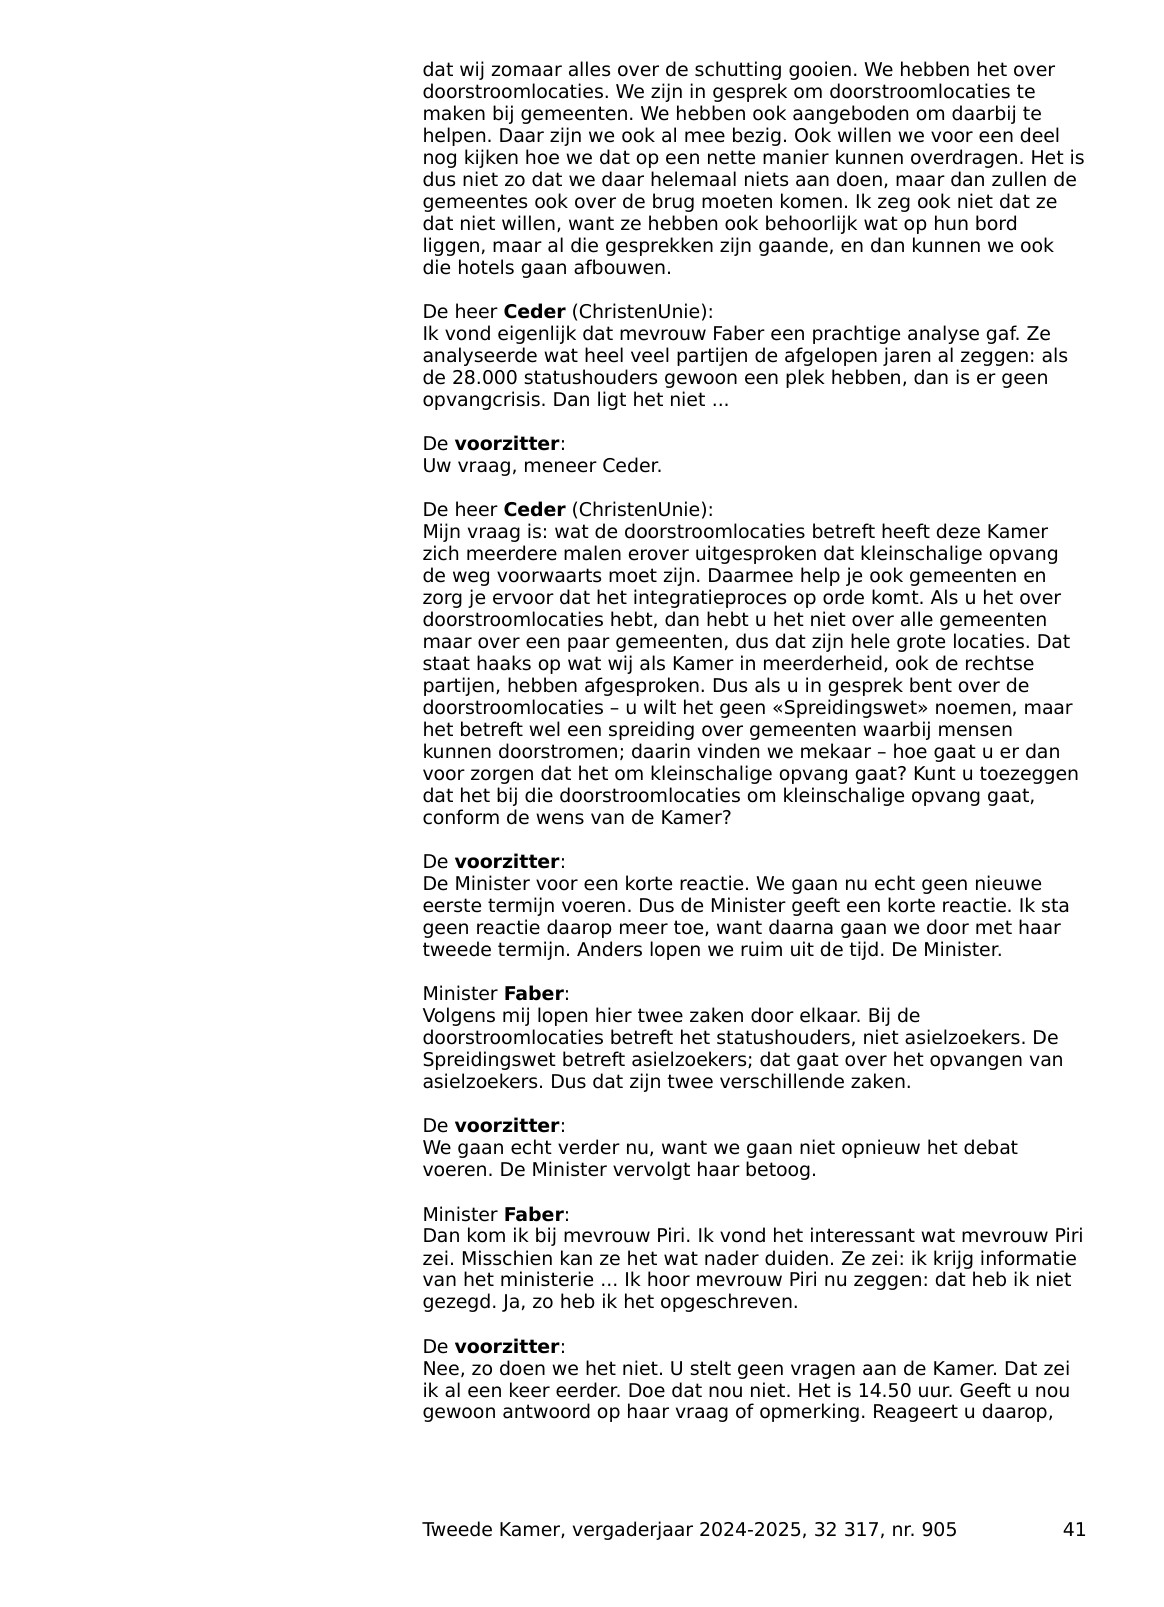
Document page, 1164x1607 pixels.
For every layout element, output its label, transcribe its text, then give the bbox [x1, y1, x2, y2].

text De voorzitter: [422, 433, 1087, 455]
text We gaan echt verder nu, want we gaan niet opnieuw het debat voeren. De Minister vervolgt haar betoog. [422, 1137, 1087, 1181]
text dat wij zomaar alles over de schutting gooien. We hebben het over doorstroomlocaties. We zijn in gesprek om doorstroomlocaties te maken bij gemeenten. We hebben ook aangeboden om daarbij te helpen. Daar zijn we ook al mee bezig. Ook willen we voor een deel nog kijken hoe we dat op een nette manier kunnen overdragen. Het is dus niet zo dat we daar helemaal niets aan doen, maar dan zullen de gemeentes ook over de brug moeten komen. Ik zeg ook niet dat ze dat niet willen, want ze hebben ook behoorlijk wat op hun bord liggen, maar al die gesprekken zijn gaande, en dan kunnen we ook die hotels gaan afbouwen. [422, 59, 1087, 279]
text De voorzitter: [422, 1336, 1087, 1357]
text Uw vraag, meneer Ceder. [422, 455, 1087, 477]
text Volgens mij lopen hier twee zaken door elkaar. Bij de doorstroomlocaties betreft het statushouders, niet asielzoekers. De Spreidingswet betreft asielzoekers; dat gaat over het opvangen van asielzoekers. Dus dat zijn twee verschillende zaken. [422, 1005, 1087, 1093]
text De Minister voor een korte reactie. We gaan nu echt geen nieuwe eerste termijn voeren. Dus de Minister geeft een korte reactie. Ik sta geen reactie daarop meer toe, want daarna gaan we door met haar tweede termijn. Anders lopen we ruim uit de tijd. De Minister. [422, 873, 1087, 961]
text Ik vond eigenlijk dat mevrouw Faber een prachtige analyse gaf. Ze analyseerde wat heel veel partijen de afgelopen jaren al zeggen: als de 28.000 statushouders gewoon een plek hebben, dan is er geen opvangcrisis. Dan ligt het niet ... [422, 323, 1087, 411]
text De voorzitter: [422, 1115, 1087, 1137]
text Minister Faber: [422, 983, 1087, 1005]
text Mijn vraag is: wat de doorstroomlocaties betreft heeft deze Kamer zich meerdere malen erover uitgesproken dat kleinschalige opvang de weg voorwaarts moet zijn. Daarmee help je ook gemeenten en zorg je ervoor dat het integratieproces op orde komt. Als u het over doorstroomlocaties hebt, dan hebt u het niet over alle gemeenten maar over een paar gemeenten, dus dat zijn hele grote locaties. Dat staat haaks op wat wij als Kamer in meerderheid, ook de rechtse partijen, hebben afgesproken. Dus als u in gesprek bent over de doorstroomlocaties – u wilt het geen «Spreidingswet» noemen, maar het betreft wel een spreiding over gemeenten waarbij mensen kunnen doorstromen; daarin vinden we mekaar – hoe gaat u er dan voor zorgen dat het om kleinschalige opvang gaat? Kunt u toezeggen dat het bij die doorstroomlocaties om kleinschalige opvang gaat, conform de wens van de Kamer? [422, 521, 1087, 829]
text Nee, zo doen we het niet. U stelt geen vragen aan de Kamer. Dat zei ik al een keer eerder. Doe dat nou niet. Het is 14.50 uur. Geeft u nou gewoon antwoord op haar vraag of opmerking. Reageert u daarop, [422, 1357, 1087, 1423]
text De voorzitter: [422, 851, 1087, 873]
text Minister Faber: [422, 1203, 1087, 1225]
text Dan kom ik bij mevrouw Piri. Ik vond het interessant wat mevrouw Piri zei. Misschien kan ze het wat nader duiden. Ze zei: ik krijg informatie van het ministerie ... Ik hoor mevrouw Piri nu zeggen: dat heb ik niet gezegd. Ja, zo heb ik het opgeschreven. [422, 1225, 1087, 1313]
text De heer Ceder (ChristenUnie): [422, 499, 1087, 521]
text De heer Ceder (ChristenUnie): [422, 301, 1087, 323]
